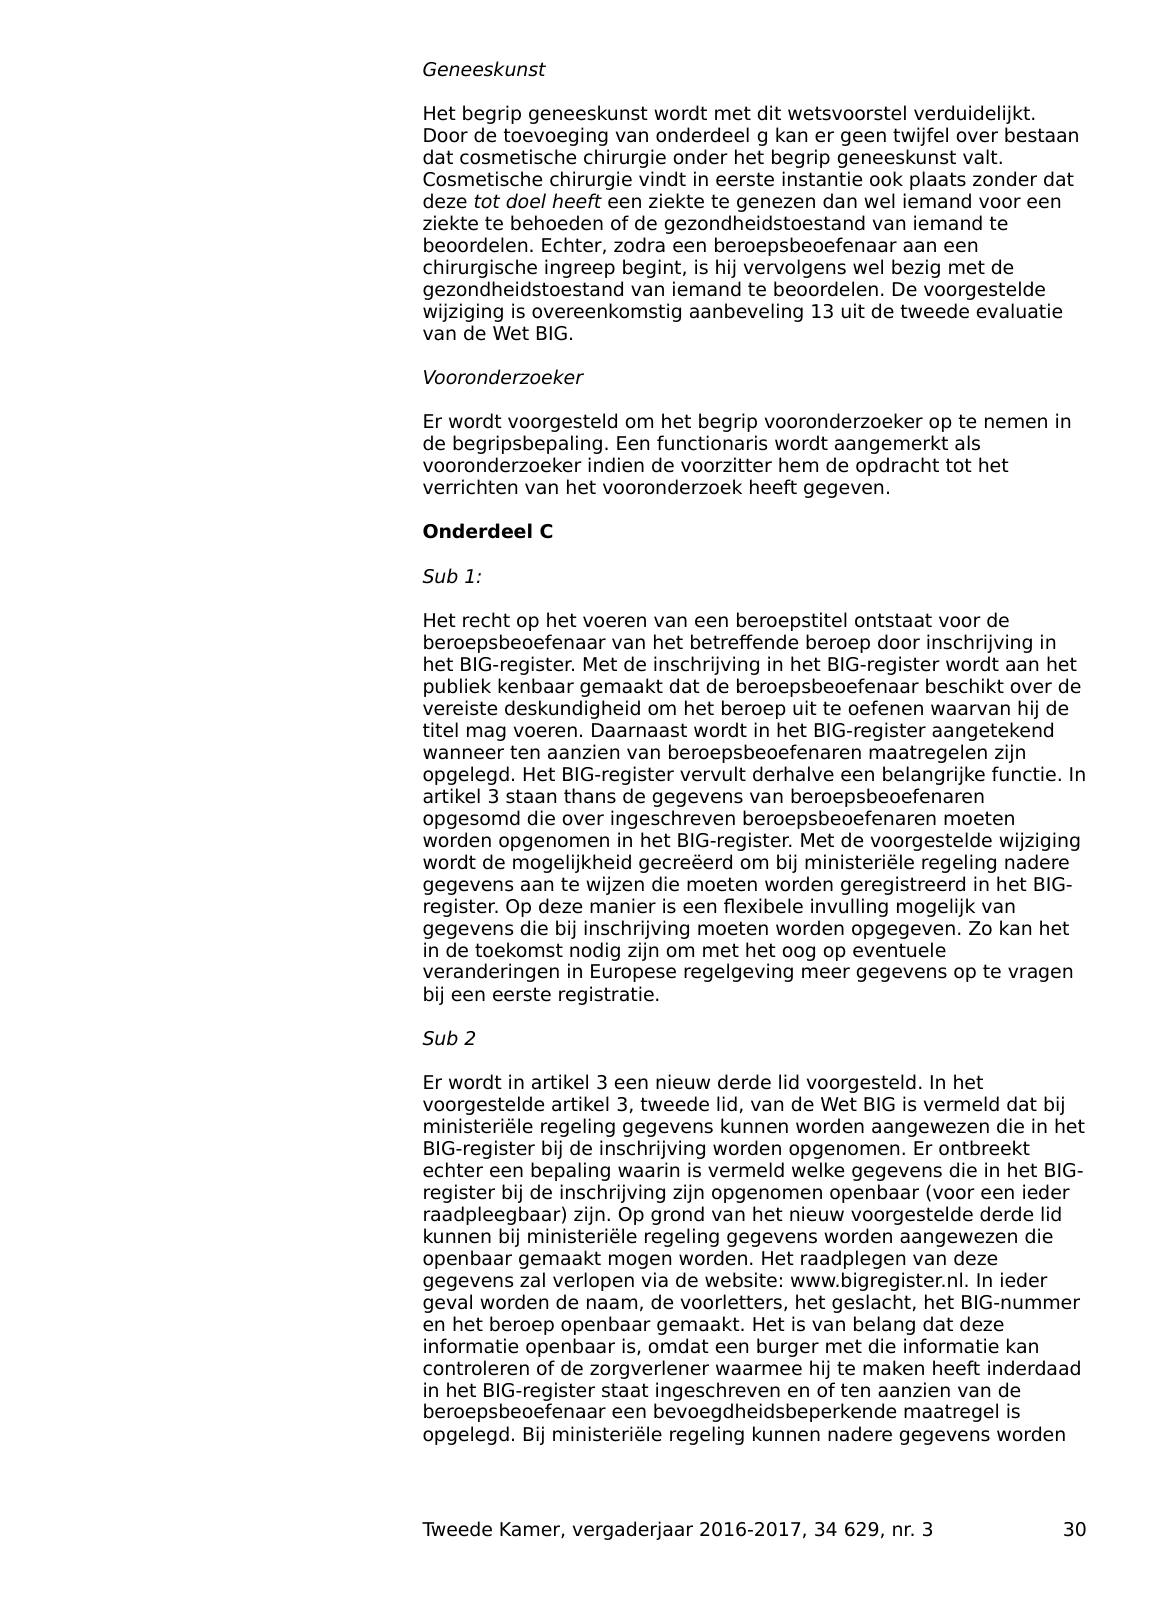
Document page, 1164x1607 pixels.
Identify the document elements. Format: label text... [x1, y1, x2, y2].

subtitle Onderdeel C [422, 521, 1087, 543]
subtitle Geneeskunst [422, 59, 1087, 81]
text Er wordt in artikel 3 een nieuw derde lid voorgesteld. In het voorgestelde artikel 3, tweede lid, van de Wet BIG is vermeld dat bij ministeriële regeling gegevens kunnen worden aangewezen die in het BIG-register bij de inschrijving worden opgenomen. Er ontbreekt echter een bepaling waarin is vermeld welke gegevens die in het BIG-register bij de inschrijving zijn opgenomen openbaar (voor een ieder raadpleegbaar) zijn. Op grond van het nieuw voorgestelde derde lid kunnen bij ministeriële regeling gegevens worden aangewezen die openbaar gemaakt mogen worden. Het raadplegen van deze gegevens zal verlopen via de website: www.bigregister.nl. In ieder geval worden de naam, de voorletters, het geslacht, het BIG-nummer en het beroep openbaar gemaakt. Het is van belang dat deze informatie openbaar is, omdat een burger met die informatie kan controleren of de zorgverlener waarmee hij te maken heeft inderdaad in het BIG-register staat ingeschreven en of ten aanzien van de beroepsbeoefenaar een bevoegdheidsbeperkende maatregel is opgelegd. Bij ministeriële regeling kunnen nadere gegevens worden [422, 1072, 1087, 1445]
text Het begrip geneeskunst wordt met dit wetsvoorstel verduidelijkt. Door de toevoeging van onderdeel g kan er geen twijfel over bestaan dat cosmetische chirurgie onder het begrip geneeskunst valt. Cosmetische chirurgie vindt in eerste instantie ook plaats zonder dat deze tot doel heeft een ziekte te genezen dan wel iemand voor een ziekte te behoeden of de gezondheidstoestand van iemand te beoordelen. Echter, zodra een beroepsbeoefenaar aan een chirurgische ingreep begint, is hij vervolgens wel bezig met de gezondheidstoestand van iemand te beoordelen. De voorgestelde wijziging is overeenkomstig aanbeveling 13 uit de tweede evaluatie van de Wet BIG. [422, 103, 1087, 345]
text Het recht op het voeren van een beroepstitel ontstaat voor de beroepsbeoefenaar van het betreffende beroep door inschrijving in het BIG-register. Met de inschrijving in het BIG-register wordt aan het publiek kenbaar gemaakt dat de beroepsbeoefenaar beschikt over de vereiste deskundigheid om het beroep uit te oefenen waarvan hij de titel mag voeren. Daarnaast wordt in het BIG-register aangetekend wanneer ten aanzien van beroepsbeoefenaren maatregelen zijn opgelegd. Het BIG-register vervult derhalve een belangrijke functie. In artikel 3 staan thans de gegevens van beroepsbeoefenaren opgesomd die over ingeschreven beroepsbeoefenaren moeten worden opgenomen in het BIG-register. Met de voorgestelde wijziging wordt de mogelijkheid gecreëerd om bij ministeriële regeling nadere gegevens aan te wijzen die moeten worden geregistreerd in het BIG-register. Op deze manier is een flexibele invulling mogelijk van gegevens die bij inschrijving moeten worden opgegeven. Zo kan het in de toekomst nodig zijn om met het oog op eventuele veranderingen in Europese regelgeving meer gegevens op te vragen bij een eerste registratie. [422, 610, 1087, 1005]
text Er wordt voorgesteld om het begrip vooronderzoeker op te nemen in de begripsbepaling. Een functionaris wordt aangemerkt als vooronderzoeker indien de voorzitter hem de opdracht tot het verrichten van het vooronderzoek heeft gegeven. [422, 411, 1087, 499]
subtitle Sub 1: [422, 566, 1087, 588]
subtitle Sub 2 [422, 1028, 1087, 1049]
subtitle Vooronderzoeker [422, 367, 1087, 389]
